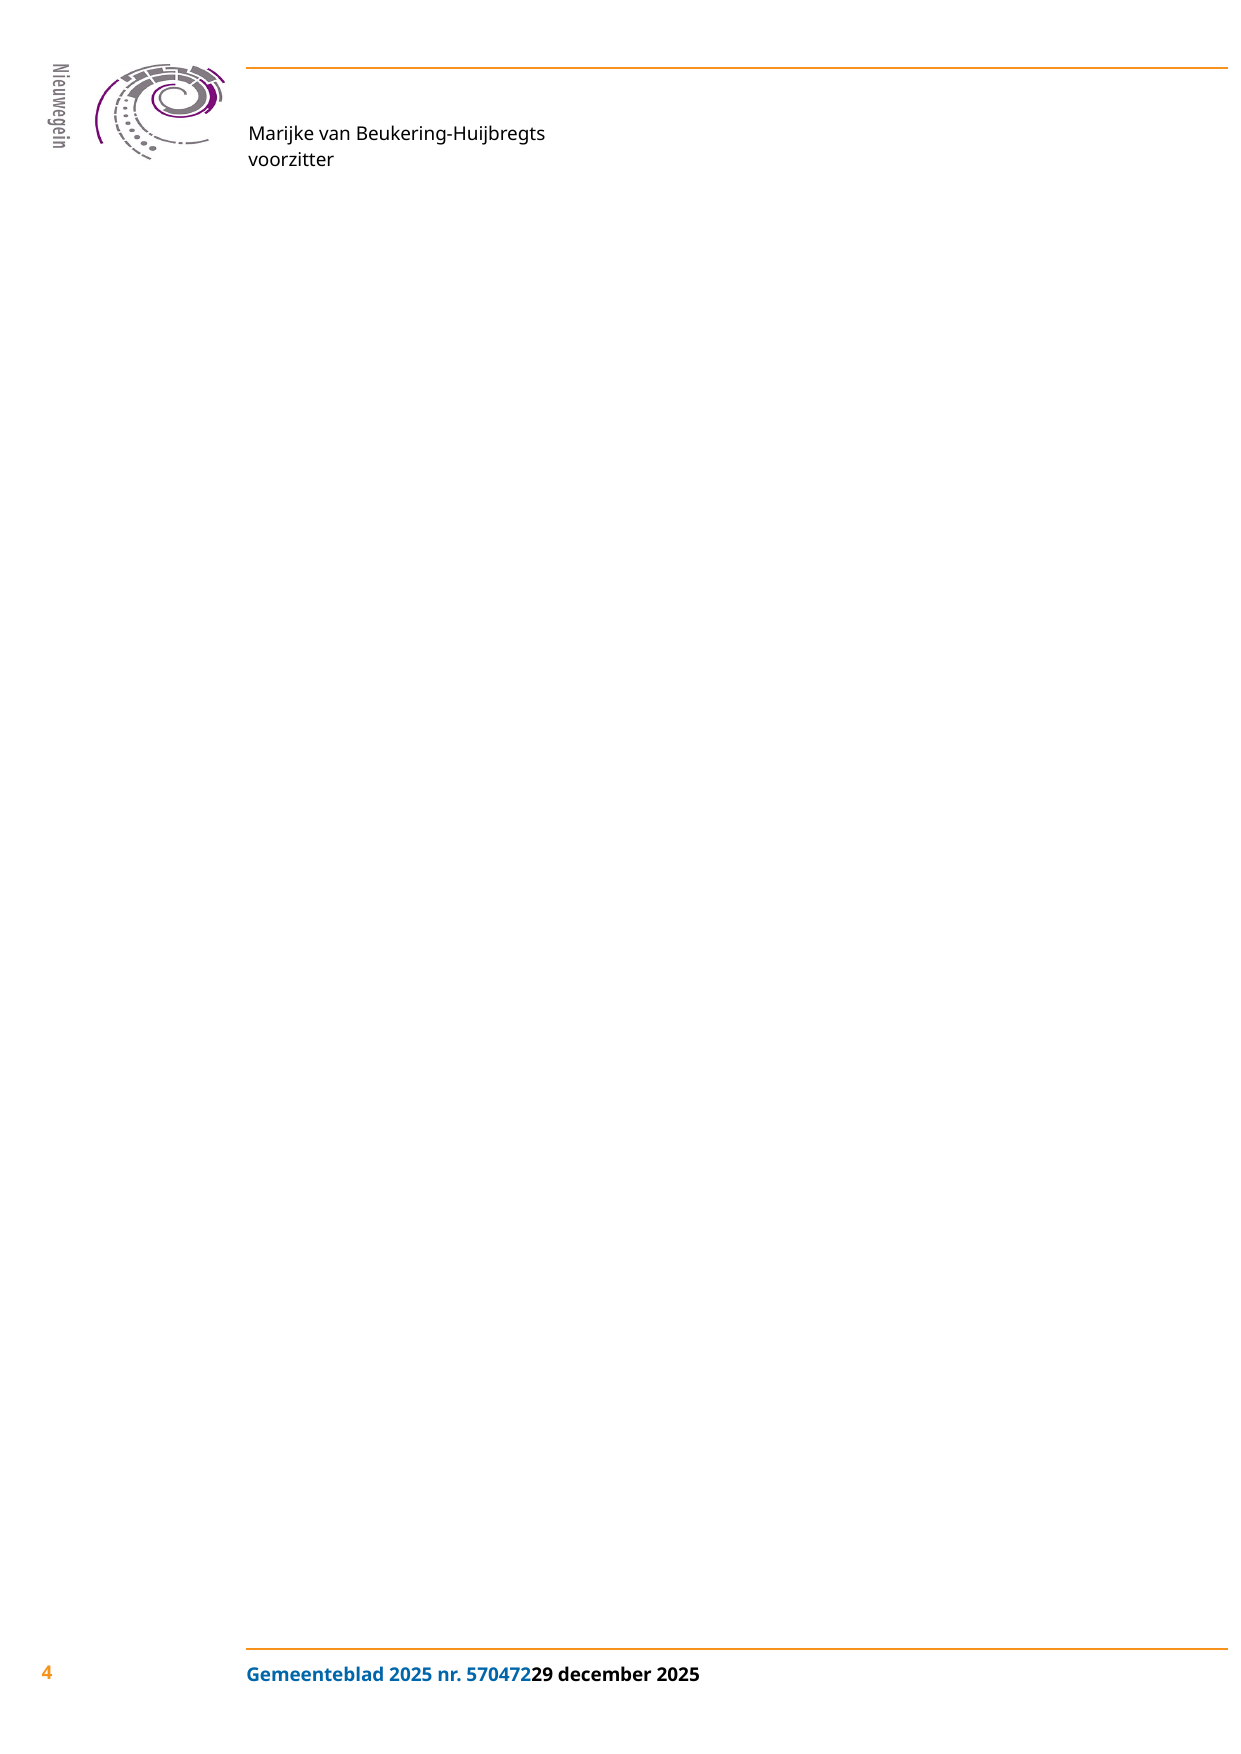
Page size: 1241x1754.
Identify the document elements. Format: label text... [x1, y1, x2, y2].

picture [41, 47, 231, 172]
text Marijke van Beukering-Huijbregts [248, 121, 1152, 146]
text voorzitter [248, 146, 1152, 172]
